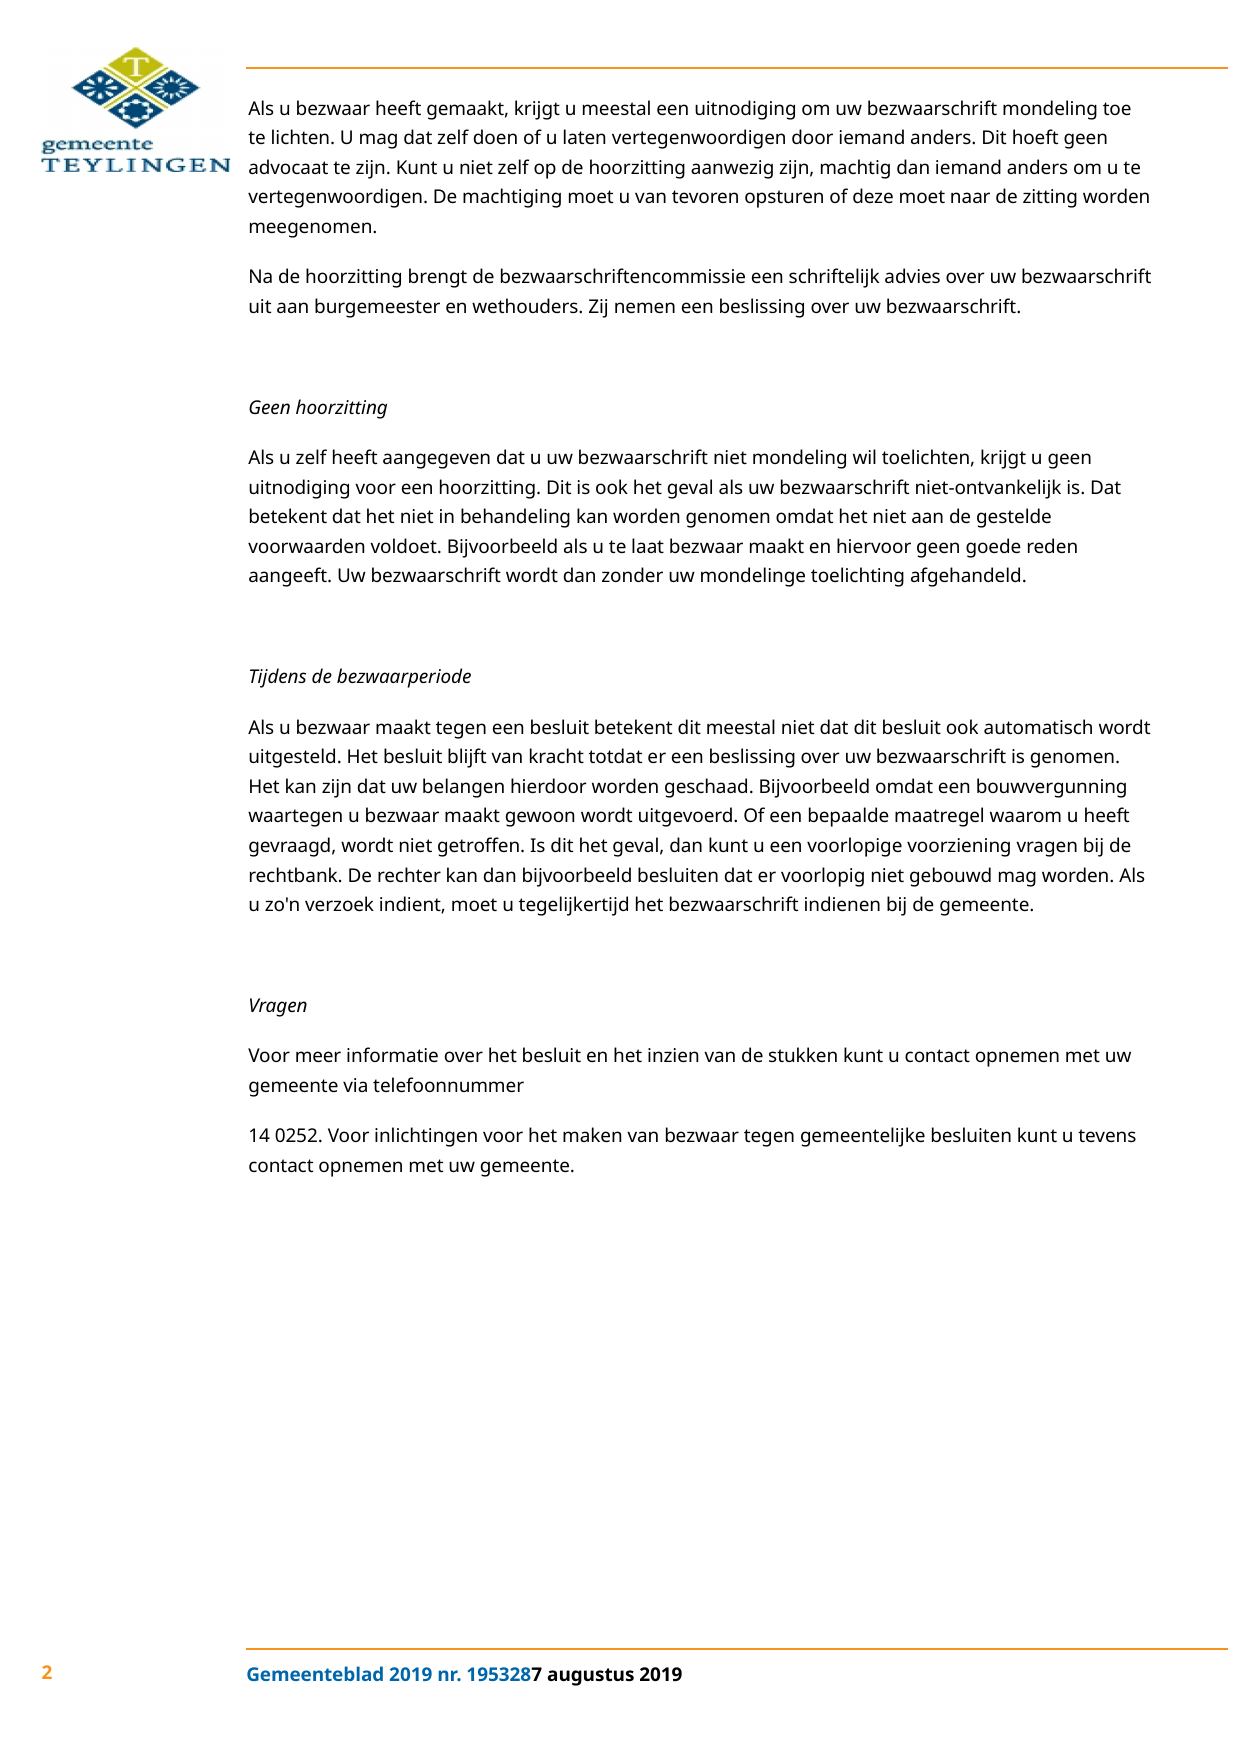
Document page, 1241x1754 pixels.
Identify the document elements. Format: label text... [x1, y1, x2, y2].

text Na de hoorzitting brengt de bezwaarschriftencommissie een schriftelijk advies over uw bezwaarschrift uit aan burgemeester en wethouders. Zij nemen een beslissing over uw bezwaarschrift. [248, 263, 1152, 319]
text Tijdens de bezwaarperiode [248, 663, 1152, 689]
text Als u zelf heeft aangegeven dat u uw bezwaarschrift niet mondeling wil toelichten, krijgt u geen uitnodiging voor een hoorzitting. Dit is ook het geval als uw bezwaarschrift niet-ontvankelijk is. Dat betekent dat het niet in behandeling kan worden genomen omdat het niet aan de gestelde voorwaarden voldoet. Bijvoorbeeld als u te laat bezwaar maakt en hiervoor geen goede reden aangeeft. Uw bezwaarschrift wordt dan zonder uw mondelinge toelichting afgehandeld. [248, 444, 1152, 588]
picture [41, 47, 231, 172]
text Vragen [248, 992, 1152, 1018]
text 14 0252. Voor inlichtingen voor het maken van bezwaar tegen gemeentelijke besluiten kunt u tevens contact opnemen met uw gemeente. [248, 1123, 1152, 1178]
text Voor meer informatie over het besluit en het inzien van de stukken kunt u contact opnemen met uw gemeente via telefoonnummer [248, 1043, 1152, 1098]
text Als u bezwaar maakt tegen een besluit betekent dit meestal niet dat dit besluit ook automatisch wordt uitgesteld. Het besluit blijft van kracht totdat er een beslissing over uw bezwaarschrift is genomen. Het kan zijn dat uw belangen hierdoor worden geschaad. Bijvoorbeeld omdat een bouwvergunning waartegen u bezwaar maakt gewoon wordt uitgevoerd. Of een bepaalde maatregel waarom u heeft gevraagd, wordt niet getroffen. Is dit het geval, dan kunt u een voorlopige voorziening vragen bij de rechtbank. De rechter kan dan bijvoorbeeld besluiten dat er voorlopig niet gebouwd mag worden. Als u zo'n verzoek indient, moet u tegelijkertijd het bezwaarschrift indienen bij de gemeente. [248, 714, 1152, 917]
text Als u bezwaar heeft gemaakt, krijgt u meestal een uitnodiging om uw bezwaarschrift mondeling toe te lichten. U mag dat zelf doen of u laten vertegenwoordigen door iemand anders. Dit hoeft geen advocaat te zijn. Kunt u niet zelf op de hoorzitting aanwezig zijn, machtig dan iemand anders om u te vertegenwoordigen. De machtiging moet u van tevoren opsturen of deze moet naar de zitting worden meegenomen. [248, 95, 1152, 239]
text Geen hoorzitting [248, 394, 1152, 420]
